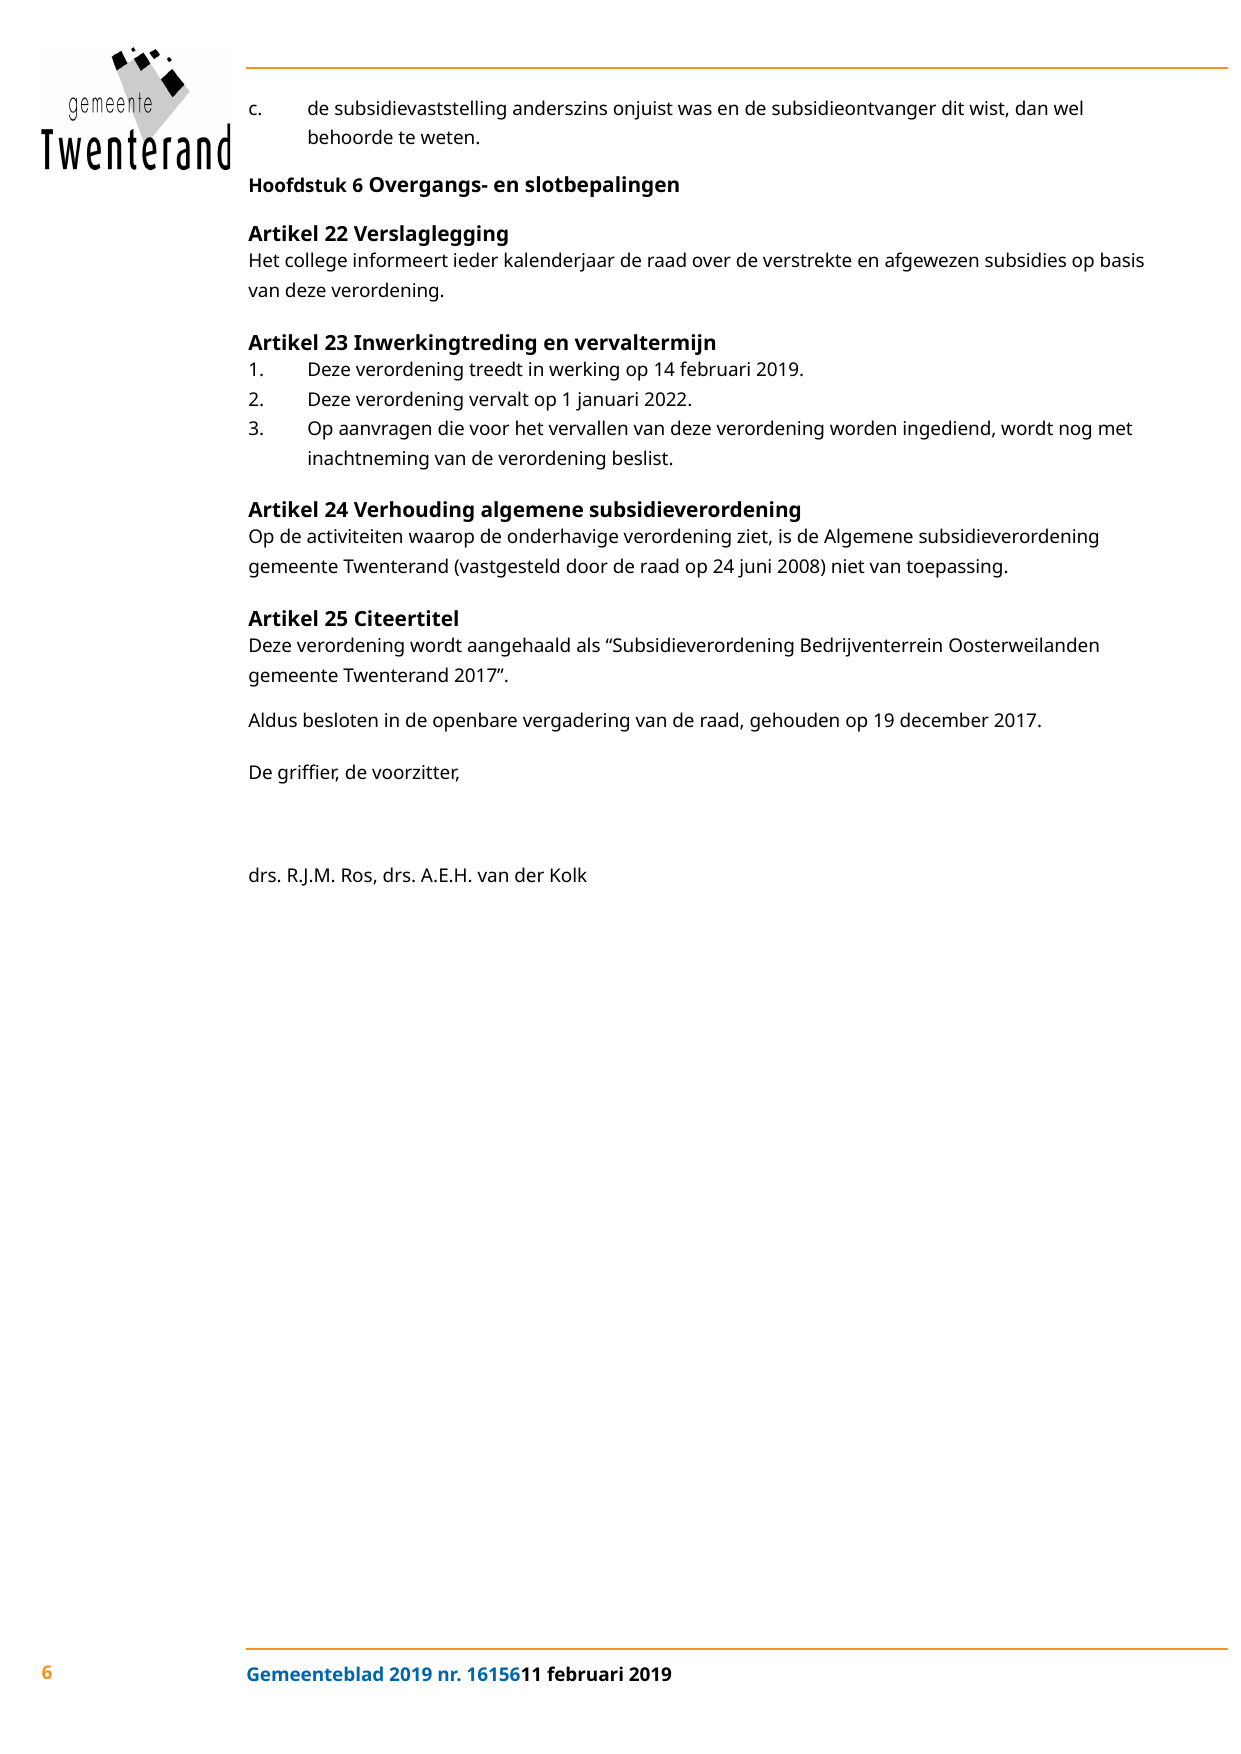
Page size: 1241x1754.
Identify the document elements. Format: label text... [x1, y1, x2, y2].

text Artikel 22 Verslaglegging [248, 219, 1152, 248]
list Op aanvragen die voor het vervallen van deze verordening worden ingediend, wordt nog met inachtneming van de verordening beslist. [248, 415, 1152, 471]
text drs. R.J.M. Ros, drs. A.E.H. van der Kolk [248, 862, 1152, 887]
text Artikel 25 Citeertitel [248, 604, 1152, 632]
text Artikel 23 Inwerkingtreding en vervaltermijn [248, 328, 1152, 356]
list Deze verordening vervalt op 1 januari 2022. [248, 386, 1152, 411]
text Artikel 24 Verhouding algemene subsidieverordening [248, 495, 1152, 524]
text Hoofdstuk 6 Overgangs- en slotbepalingen [248, 170, 1152, 198]
picture [41, 47, 231, 172]
text Op de activiteiten waarop de onderhavige verordening ziet, is de Algemene subsidieverordening gemeente Twenterand (vastgesteld door de raad op 24 juni 2008) niet van toepassing. [248, 524, 1152, 579]
text Het college informeert ieder kalenderjaar de raad over de verstrekte en afgewezen subsidies op basis van deze verordening. [248, 248, 1152, 303]
text De griffier, de voorzitter, [248, 759, 1152, 784]
text Aldus besloten in de openbare vergadering van de raad, gehouden op 19 december 2017. [248, 707, 1152, 733]
text Deze verordening wordt aangehaald als “Subsidieverordening Bedrijventerrein Oosterweilanden gemeente Twenterand 2017”. [248, 632, 1152, 687]
list de subsidievaststelling anderszins onjuist was en de subsidieontvanger dit wist, dan wel behoorde te weten. [248, 95, 1152, 150]
list Deze verordening treedt in werking op 14 februari 2019. [248, 356, 1152, 382]
